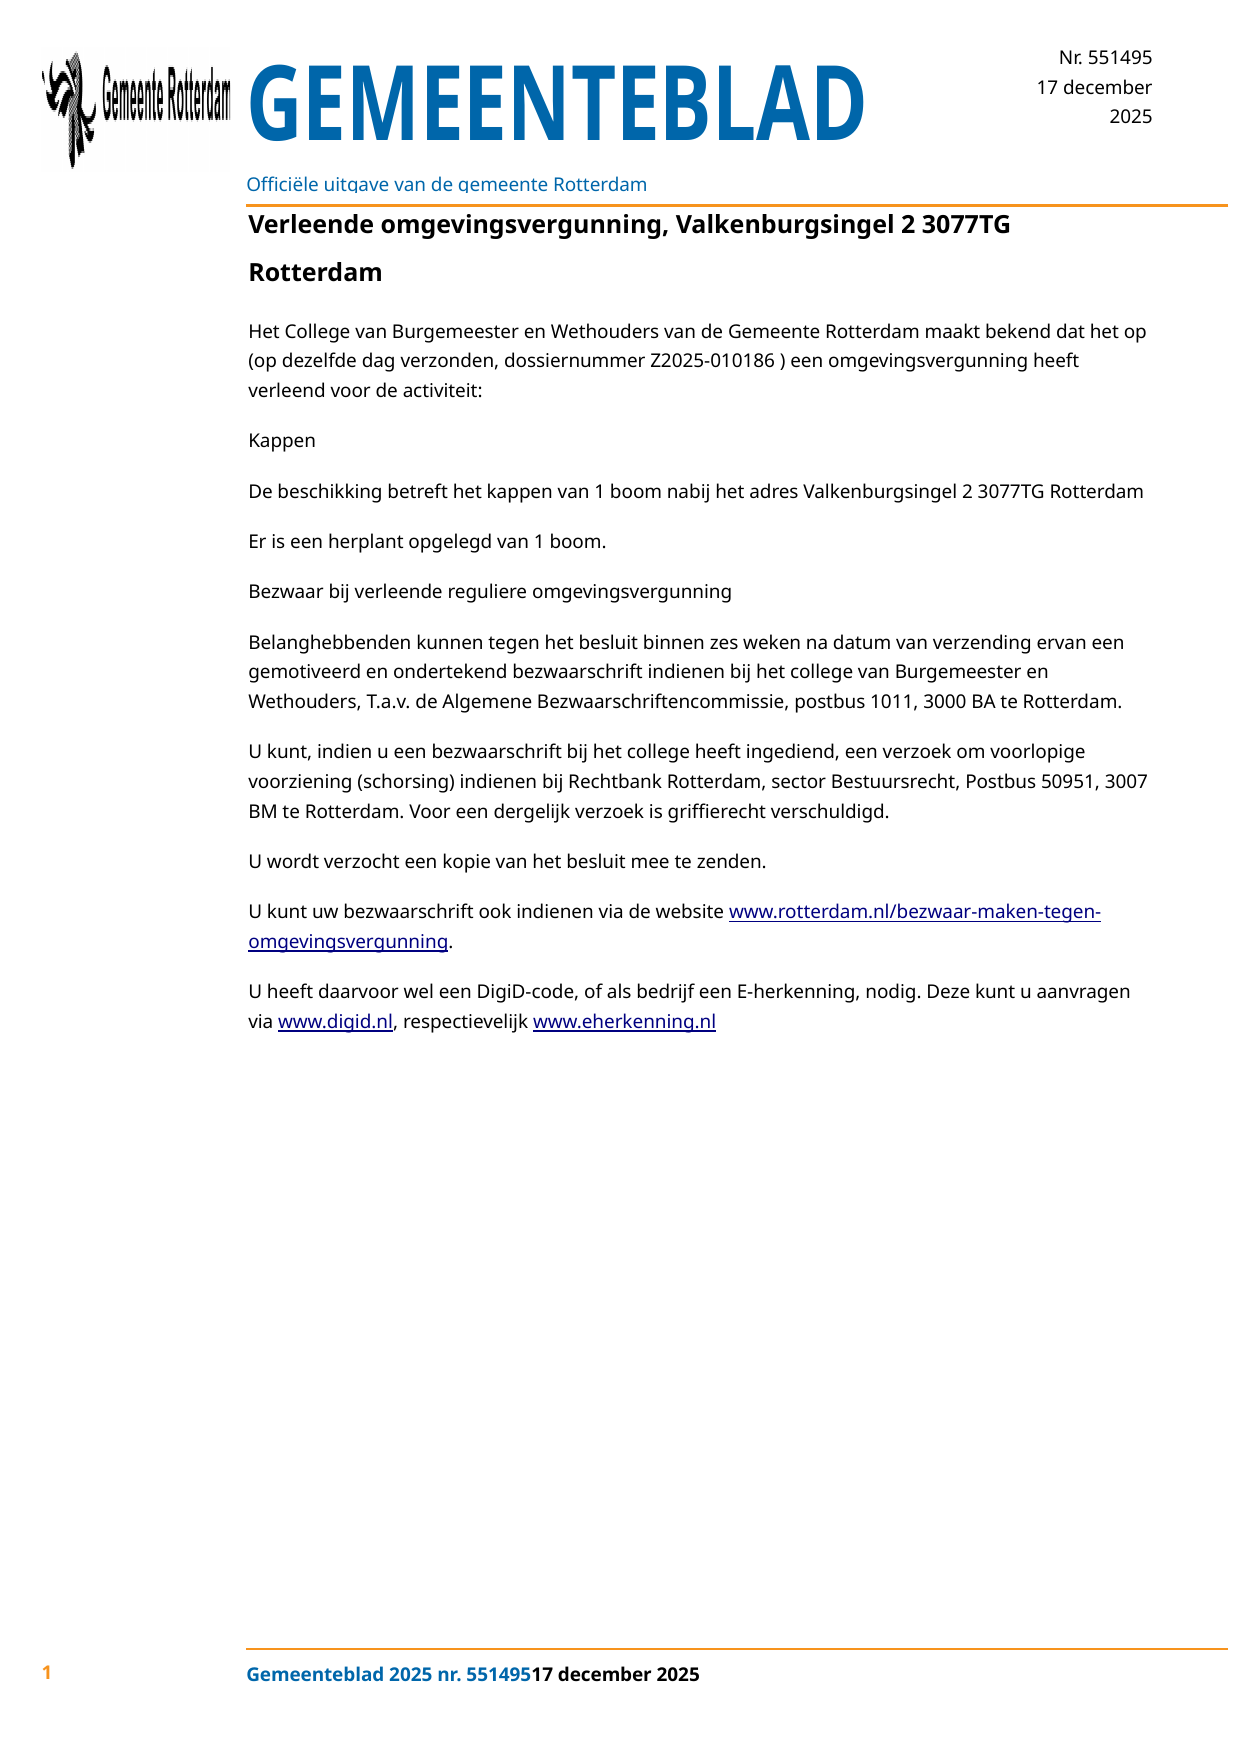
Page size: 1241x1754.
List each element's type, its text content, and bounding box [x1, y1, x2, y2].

text U kunt uw bezwaarschrift ook indienen via de website www.rotterdam.nl/bezwaar-maken-tegen-omgevingsvergunning. [248, 899, 1152, 954]
text De beschikking betreft het kappen van 1 boom nabij het adres Valkenburgsingel 2 3077TG Rotterdam [248, 478, 1152, 504]
text U kunt, indien u een bezwaarschrift bij het college heeft ingediend, een verzoek om voorlopige voorziening (schorsing) indienen bij Rechtbank Rotterdam, sector Bestuursrecht, Postbus 50951, 3007 BM te Rotterdam. Voor een dergelijk verzoek is griffierecht verschuldigd. [248, 739, 1152, 824]
text U heeft daarvoor wel een DigiD-code, of als bedrijf een E-herkenning, nodig. Deze kunt u aanvragen via www.digid.nl, respectievelijk www.eherkenning.nl [248, 979, 1152, 1034]
text Belanghebbenden kunnen tegen het besluit binnen zes weken na datum van verzending ervan een gemotiveerd en ondertekend bezwaarschrift indienen bij het college van Burgemeester en Wethouders, T.a.v. de Algemene Bezwaarschriftencommissie, postbus 1011, 3000 BA te Rotterdam. [248, 629, 1152, 714]
picture [41, 47, 231, 172]
text U wordt verzocht een kopie van het besluit mee te zenden. [248, 848, 1152, 874]
text Verleende omgevingsvergunning, Valkenburgsingel 2 3077TG Rotterdam [248, 207, 1152, 288]
text Bezwaar bij verleende reguliere omgevingsvergunning [248, 579, 1152, 604]
text Er is een herplant opgelegd van 1 boom. [248, 528, 1152, 554]
text Kappen [248, 427, 1152, 453]
text Het College van Burgemeester en Wethouders van de Gemeente Rotterdam maakt bekend dat het op (op dezelfde dag verzonden, dossiernummer Z2025-010186 ) een omgevingsvergunning heeft verleend voor de activiteit: [248, 318, 1152, 403]
